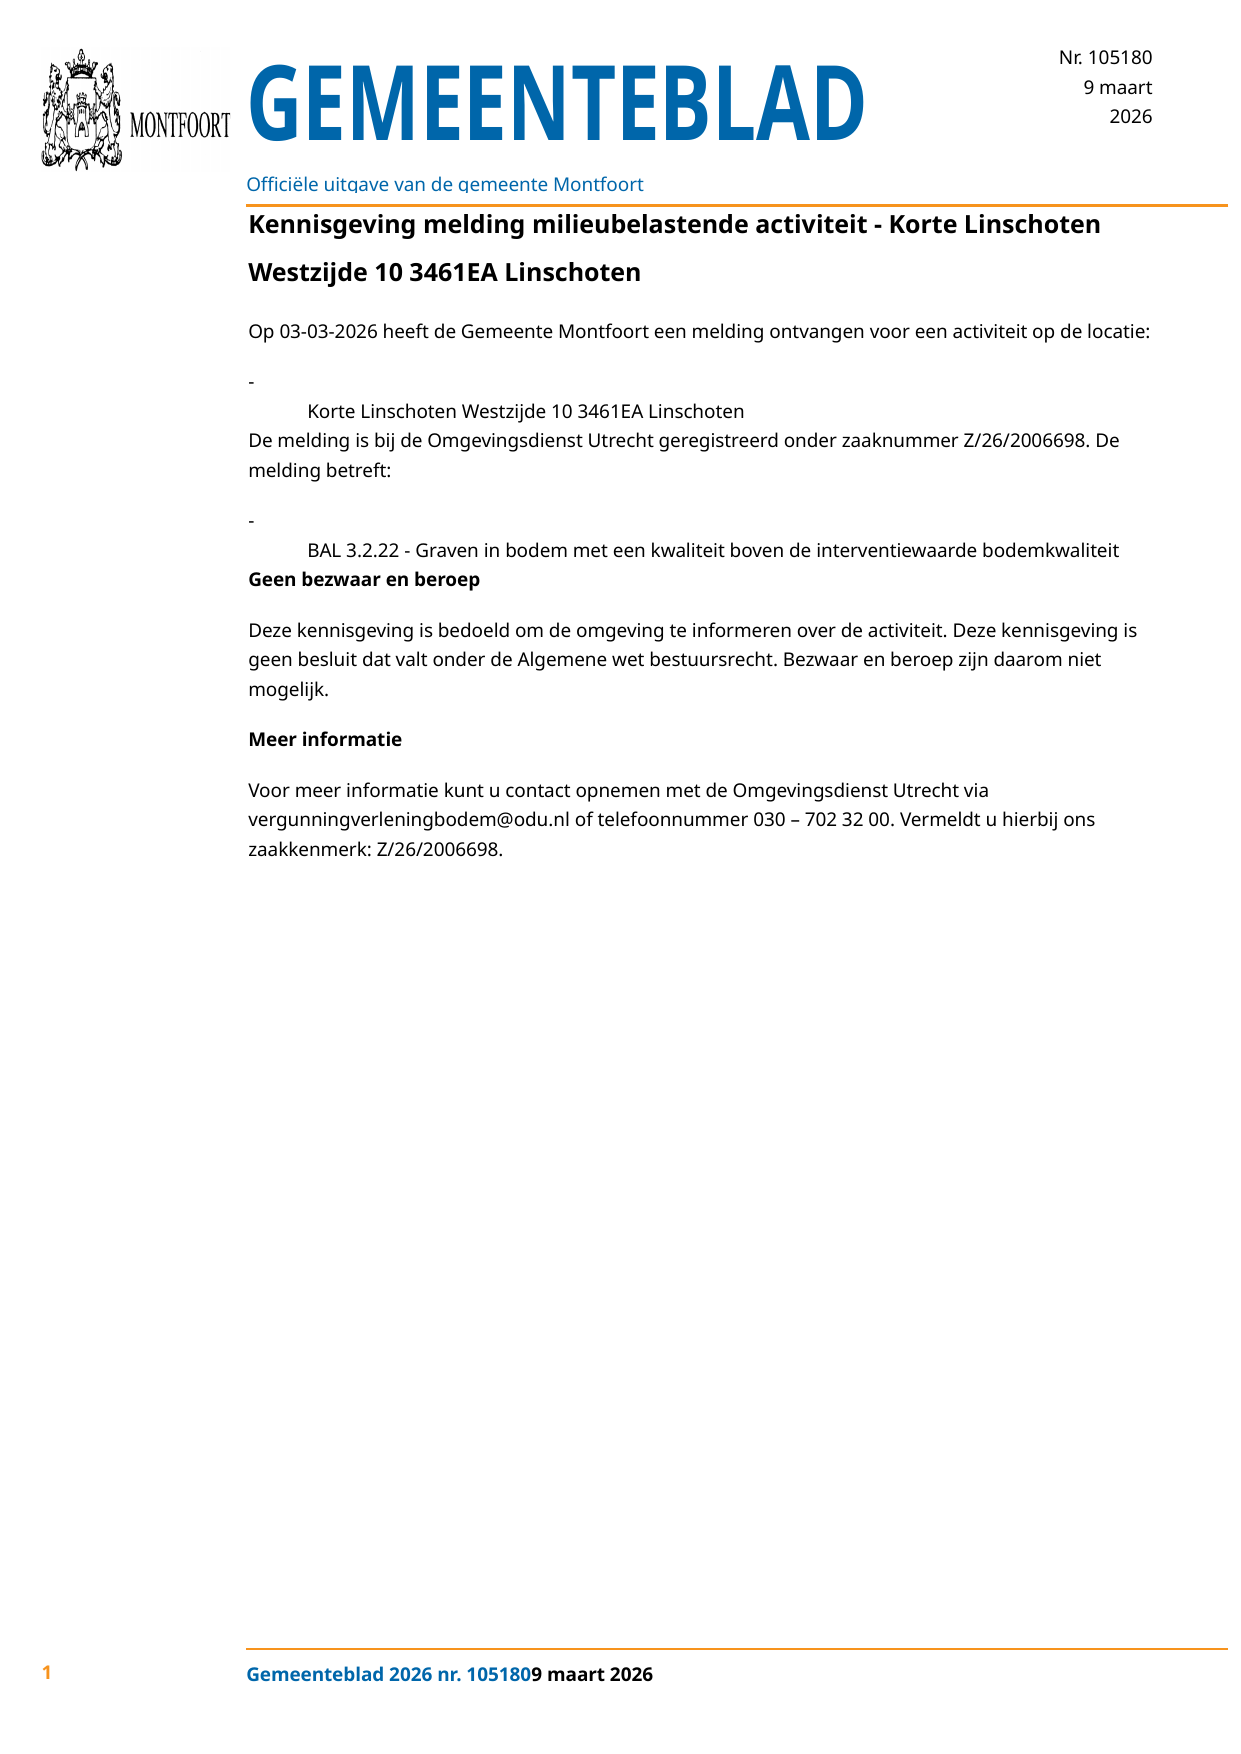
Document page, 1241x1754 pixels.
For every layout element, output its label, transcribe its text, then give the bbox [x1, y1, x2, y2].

text Deze kennisgeving is bedoeld om de omgeving te informeren over de activiteit. Deze kennisgeving is geen besluit dat valt onder de Algemene wet bestuursrecht. Bezwaar en beroep zijn daarom niet mogelijk. [248, 617, 1152, 702]
picture [41, 47, 231, 172]
text De melding is bij de Omgevingsdienst Utrecht geregistreerd onder zaaknummer Z/26/2006698. De melding betreft: [248, 427, 1152, 483]
text Voor meer informatie kunt u contact opnemen met de Omgevingsdienst Utrecht via vergunningverleningbodem@odu.nl of telefoonnummer 030 – 702 32 00. Vermeldt u hierbij ons zaakkenmerk: Z/26/2006698. [248, 777, 1152, 862]
list BAL 3.2.22 - Graven in bodem met een kwaliteit boven de interventiewaarde bodemkwaliteit [248, 537, 1152, 563]
list Korte Linschoten Westzijde 10 3461EA Linschoten [248, 398, 1152, 424]
text Meer informatie [248, 727, 1152, 752]
text Kennisgeving melding milieubelastende activiteit - Korte Linschoten Westzijde 10 3461EA Linschoten [248, 207, 1152, 288]
text Op 03-03-2026 heeft de Gemeente Montfoort een melding ontvangen voor een activiteit op de locatie: [248, 318, 1152, 344]
text Geen bezwaar en beroep [248, 567, 1152, 592]
